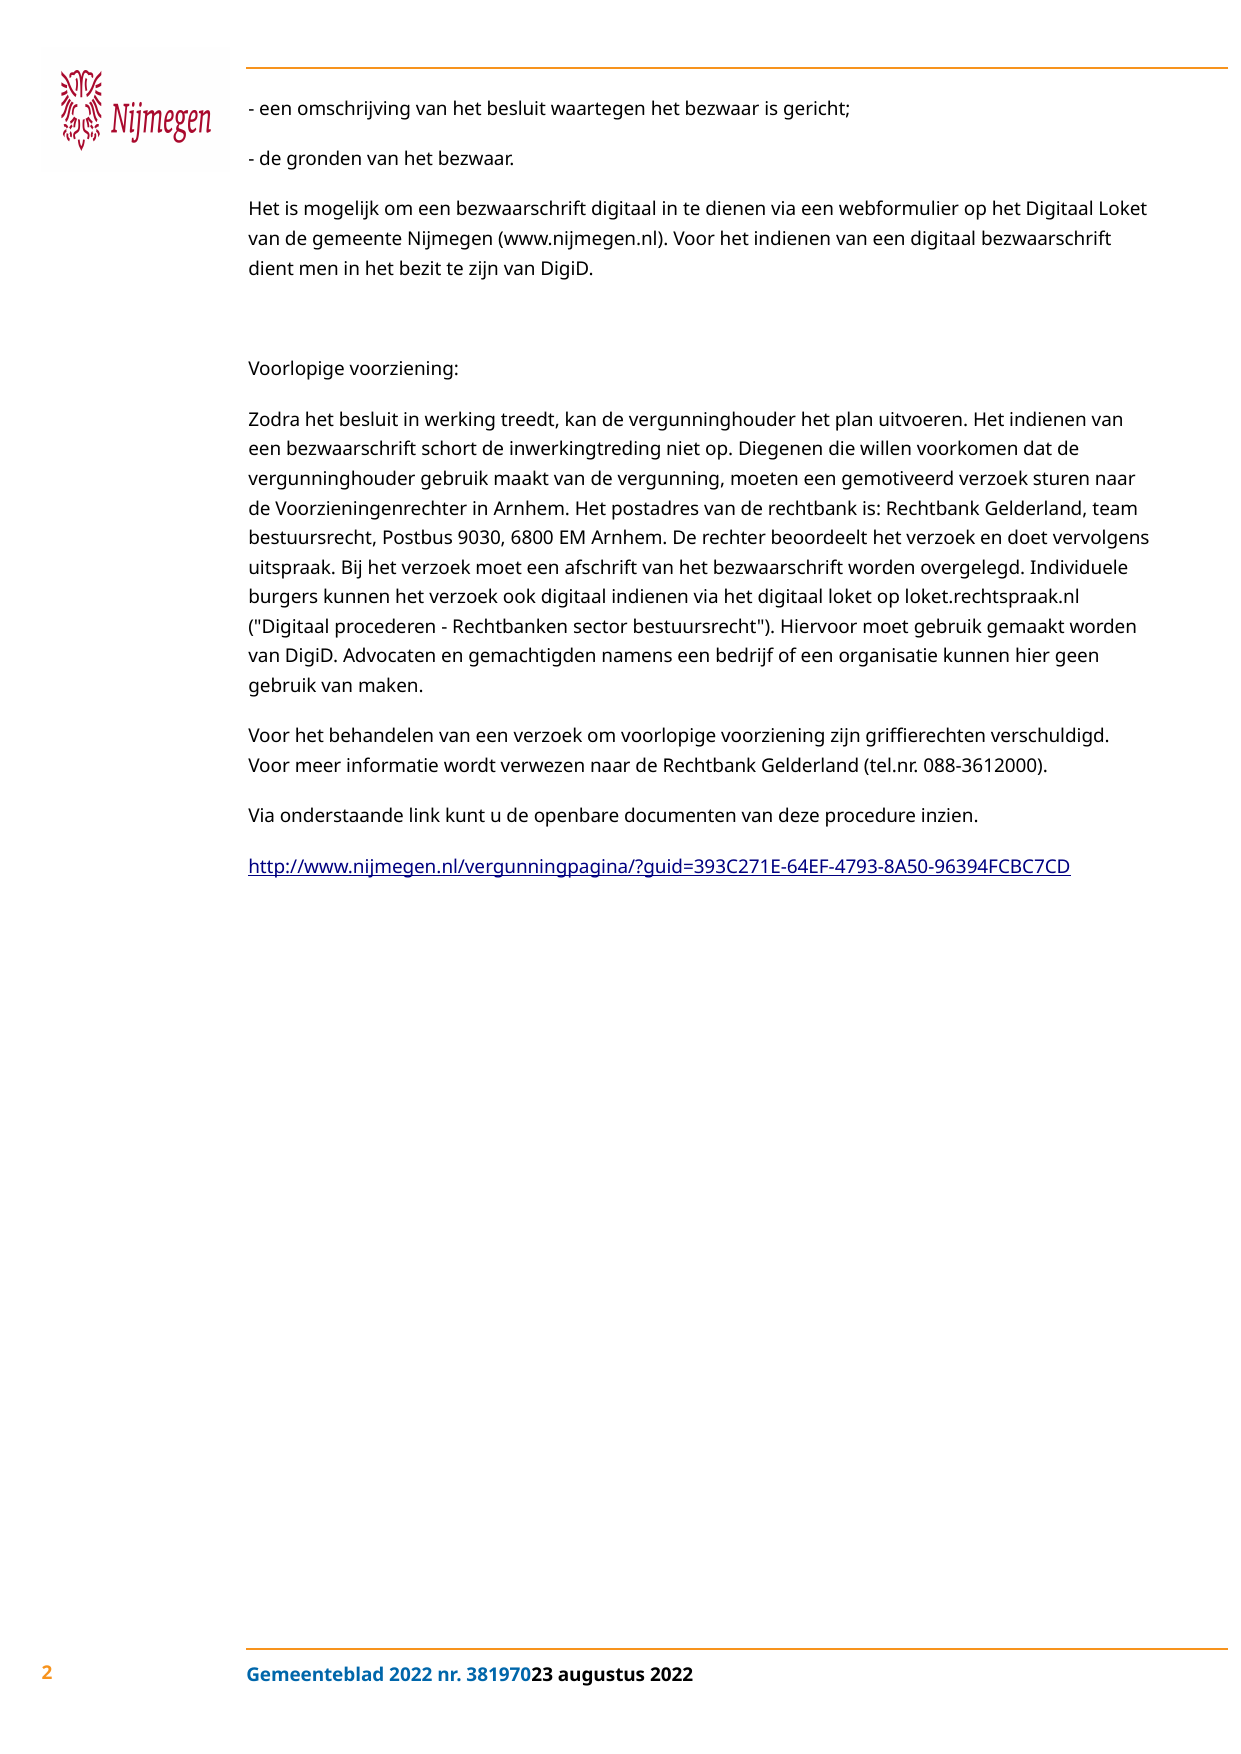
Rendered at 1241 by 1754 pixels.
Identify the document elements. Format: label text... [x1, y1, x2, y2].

text Via onderstaande link kunt u de openbare documenten van deze procedure inzien. [248, 803, 1152, 828]
text - een omschrijving van het besluit waartegen het bezwaar is gericht; [248, 95, 1152, 121]
text - de gronden van het bezwaar. [248, 145, 1152, 171]
text Voorlopige voorziening: [248, 356, 1152, 381]
text Het is mogelijk om een bezwaarschrift digitaal in te dienen via een webformulier op het Digitaal Loket van de gemeente Nijmegen (www.nijmegen.nl). Voor het indienen van een digitaal bezwaarschrift dient men in het bezit te zijn van DigiD. [248, 196, 1152, 281]
text http://www.nijmegen.nl/vergunningpagina/?guid=393C271E-64EF-4793-8A50-96394FCBC7CD [248, 853, 1152, 879]
picture [41, 47, 231, 172]
text Voor het behandelen van een verzoek om voorlopige voorziening zijn griffierechten verschuldigd. Voor meer informatie wordt verwezen naar de Rechtbank Gelderland (tel.nr. 088-3612000). [248, 723, 1152, 778]
text Zodra het besluit in werking treedt, kan de vergunninghouder het plan uitvoeren. Het indienen van een bezwaarschrift schort de inwerkingtreding niet op. Diegenen die willen voorkomen dat de vergunninghouder gebruik maakt van de vergunning, moeten een gemotiveerd verzoek sturen naar de Voorzieningenrechter in Arnhem. Het postadres van de rechtbank is: Rechtbank Gelderland, team bestuursrecht, Postbus 9030, 6800 EM Arnhem. De rechter beoordeelt het verzoek en doet vervolgens uitspraak. Bij het verzoek moet een afschrift van het bezwaarschrift worden overgelegd. Individuele burgers kunnen het verzoek ook digitaal indienen via het digitaal loket op loket.rechtspraak.nl ("Digitaal procederen - Rechtbanken sector bestuursrecht"). Hiervoor moet gebruik gemaakt worden van DigiD. Advocaten en gemachtigden namens een bedrijf of een organisatie kunnen hier geen gebruik van maken. [248, 406, 1152, 698]
